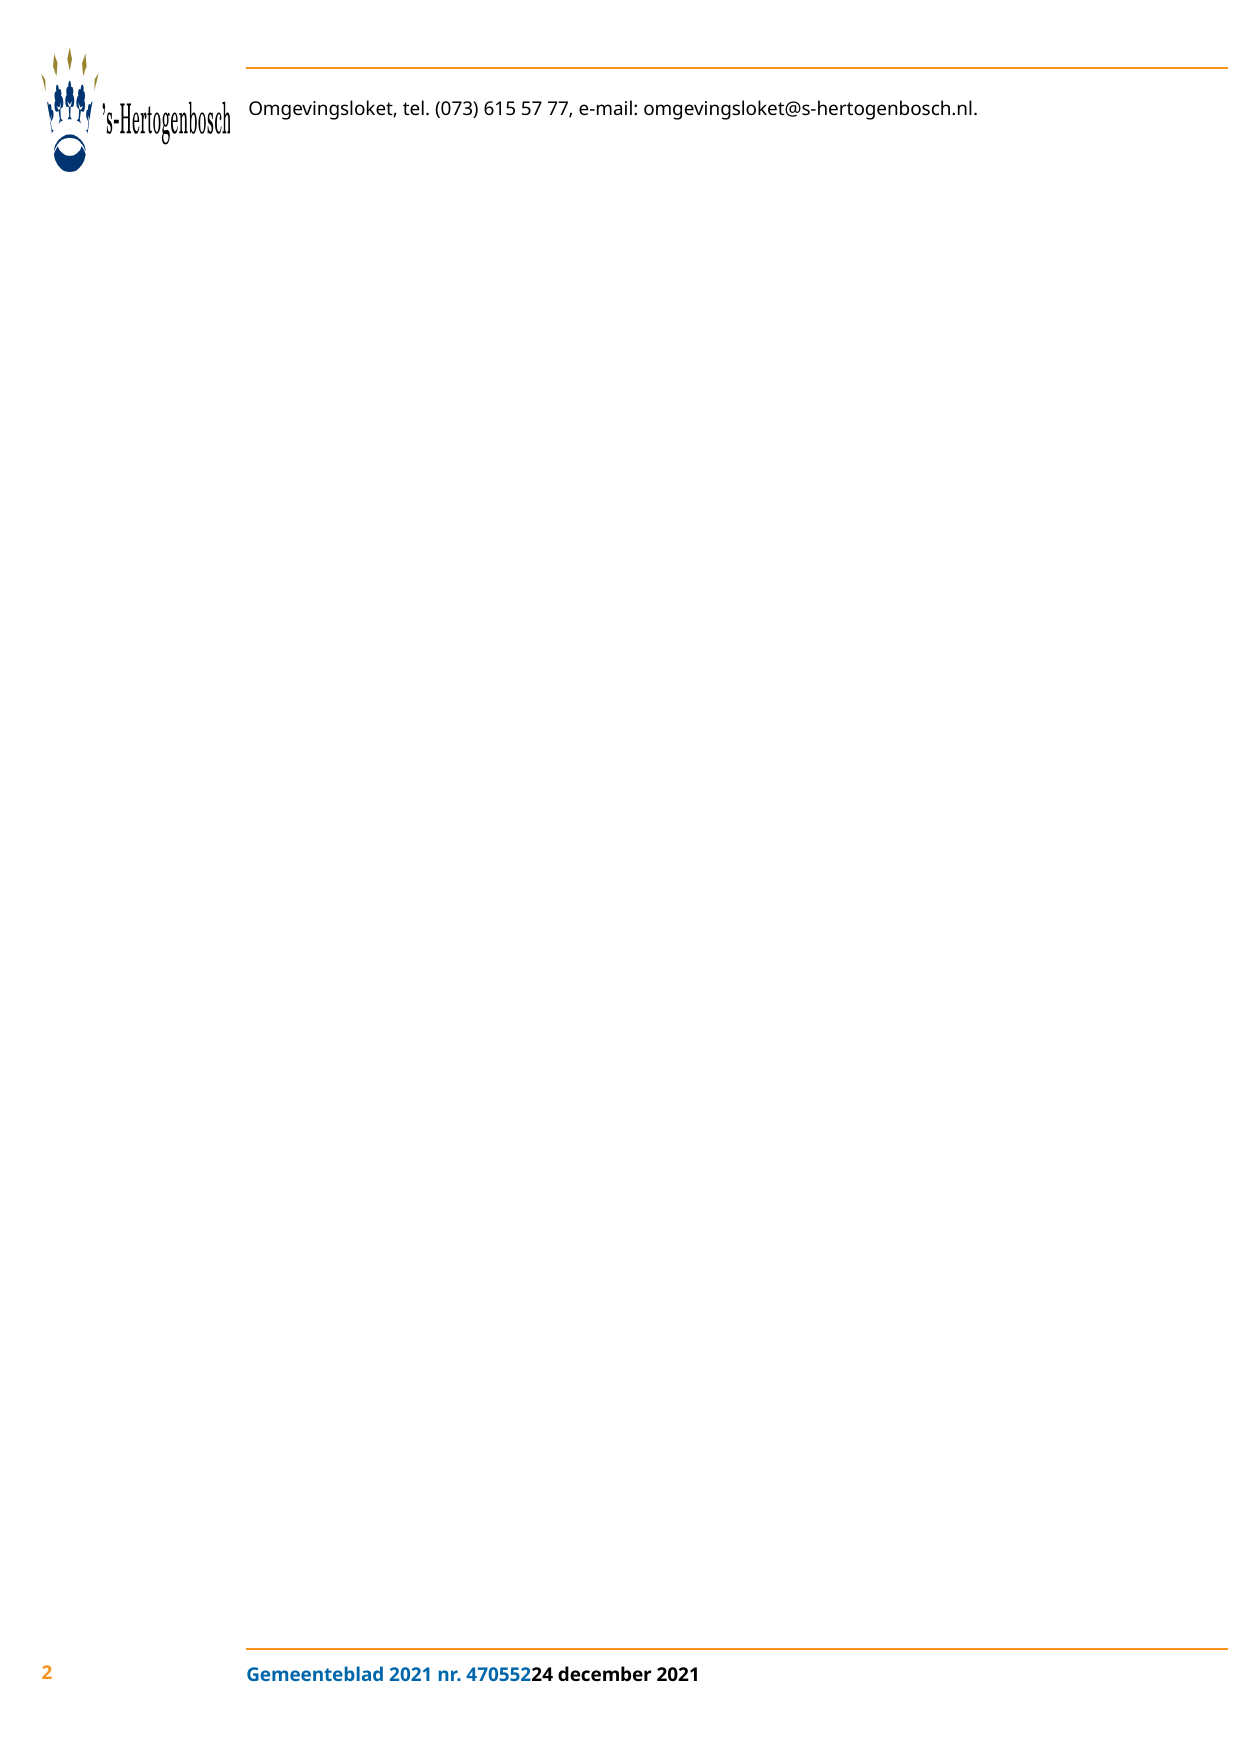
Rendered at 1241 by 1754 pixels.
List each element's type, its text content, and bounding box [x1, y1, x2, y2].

picture [41, 47, 231, 172]
text Omgevingsloket, tel. (073) 615 57 77, e-mail: omgevingsloket@s-hertogenbosch.nl. [248, 95, 1152, 121]
